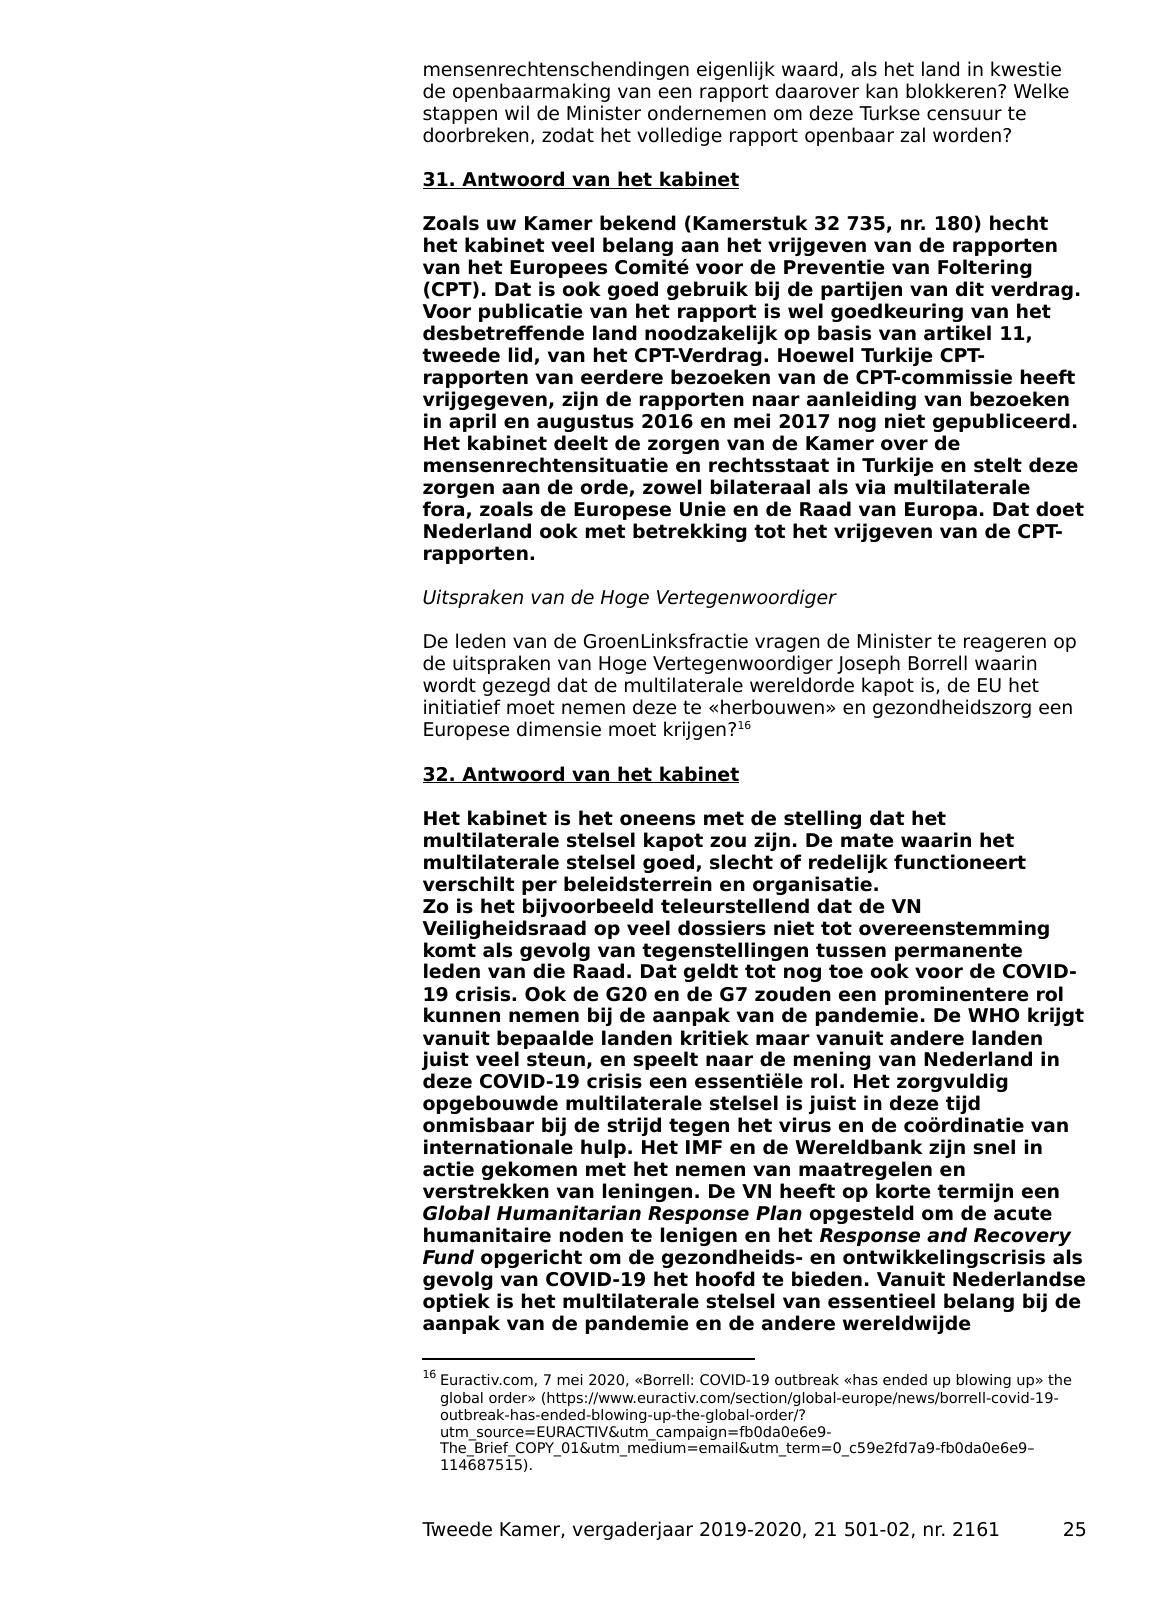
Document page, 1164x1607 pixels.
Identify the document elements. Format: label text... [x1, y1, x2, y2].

text Het kabinet is het oneens met de stelling dat het multilaterale stelsel kapot zou zijn. De mate waarin het multilaterale stelsel goed, slecht of redelijk functioneert verschilt per beleidsterrein en organisatie. [422, 808, 1087, 896]
text Zo is het bijvoorbeeld teleurstellend dat de VN Veiligheidsraad op veel dossiers niet tot overeenstemming komt als gevolg van tegenstellingen tussen permanente leden van die Raad. Dat geldt tot nog toe ook voor de COVID-19 crisis. Ook de G20 en de G7 zouden een prominentere rol kunnen nemen bij de aanpak van de pandemie. De WHO krijgt vanuit bepaalde landen kritiek maar vanuit andere landen juist veel steun, en speelt naar de mening van Nederland in deze COVID-19 crisis een essentiële rol. Het zorgvuldig opgebouwde multilaterale stelsel is juist in deze tijd onmisbaar bij de strijd tegen het virus en de coördinatie van internationale hulp. Het IMF en de Wereldbank zijn snel in actie gekomen met het nemen van maatregelen en verstrekken van leningen. De VN heeft op korte termijn een Global Humanitarian Response Plan opgesteld om de acute humanitaire noden te lenigen en het Response and Recovery Fund opgericht om de gezondheids- en ontwikkelingscrisis als gevolg van COVID-19 het hoofd te bieden. Vanuit Nederlandse optiek is het multilaterale stelsel van essentieel belang bij de aanpak van de pandemie en de andere wereldwijde [422, 896, 1087, 1335]
text De leden van de GroenLinksfractie vragen de Minister te reageren op de uitspraken van Hoge Vertegenwoordiger Joseph Borrell waarin wordt gezegd dat de multilaterale wereldorde kapot is, de EU het initiatief moet nemen deze te «herbouwen» en gezondheidszorg een Europese dimensie moet krijgen? [422, 631, 1087, 741]
subtitle 32. Antwoord van het kabinet [422, 763, 1087, 785]
subtitle 31. Antwoord van het kabinet [422, 169, 1087, 191]
subtitle Uitspraken van de Hoge Vertegenwoordiger [422, 587, 1087, 609]
text Zoals uw Kamer bekend (Kamerstuk 32 735, nr. 180) hecht het kabinet veel belang aan het vrijgeven van de rapporten van het Europees Comité voor de Preventie van Foltering (CPT). Dat is ook goed gebruik bij de partijen van dit verdrag. Voor publicatie van het rapport is wel goedkeuring van het desbetreffende land noodzakelijk op basis van artikel 11, tweede lid, van het CPT-Verdrag. Hoewel Turkije CPT-rapporten van eerdere bezoeken van de CPT-commissie heeft vrijgegeven, zijn de rapporten naar aanleiding van bezoeken in april en augustus 2016 en mei 2017 nog niet gepubliceerd. Het kabinet deelt de zorgen van de Kamer over de mensenrechtensituatie en rechtsstaat in Turkije en stelt deze zorgen aan de orde, zowel bilateraal als via multilaterale fora, zoals de Europese Unie en de Raad van Europa. Dat doet Nederland ook met betrekking tot het vrijgeven van de CPT-rapporten. [422, 213, 1087, 565]
text mensenrechtenschendingen eigenlijk waard, als het land in kwestie de openbaarmaking van een rapport daarover kan blokkeren? Welke stappen wil de Minister ondernemen om deze Turkse censuur te doorbreken, zodat het volledige rapport openbaar zal worden? [422, 59, 1087, 147]
text Euractiv.com, 7 mei 2020, «Borrell: COVID-19 outbreak «has ended up blowing up» the global order» (https://www.euractiv.com/section/global-europe/news/borrell-covid-19-outbreak-has-ended-blowing-up-the-global-order/?utm_source=EURACTIV&utm_campaign=fb0da0e6e9-The_Brief_COPY_01&utm_medium=email&utm_term=0_c59e2fd7a9-fb0da0e6e9–114687515). [422, 1368, 1087, 1474]
